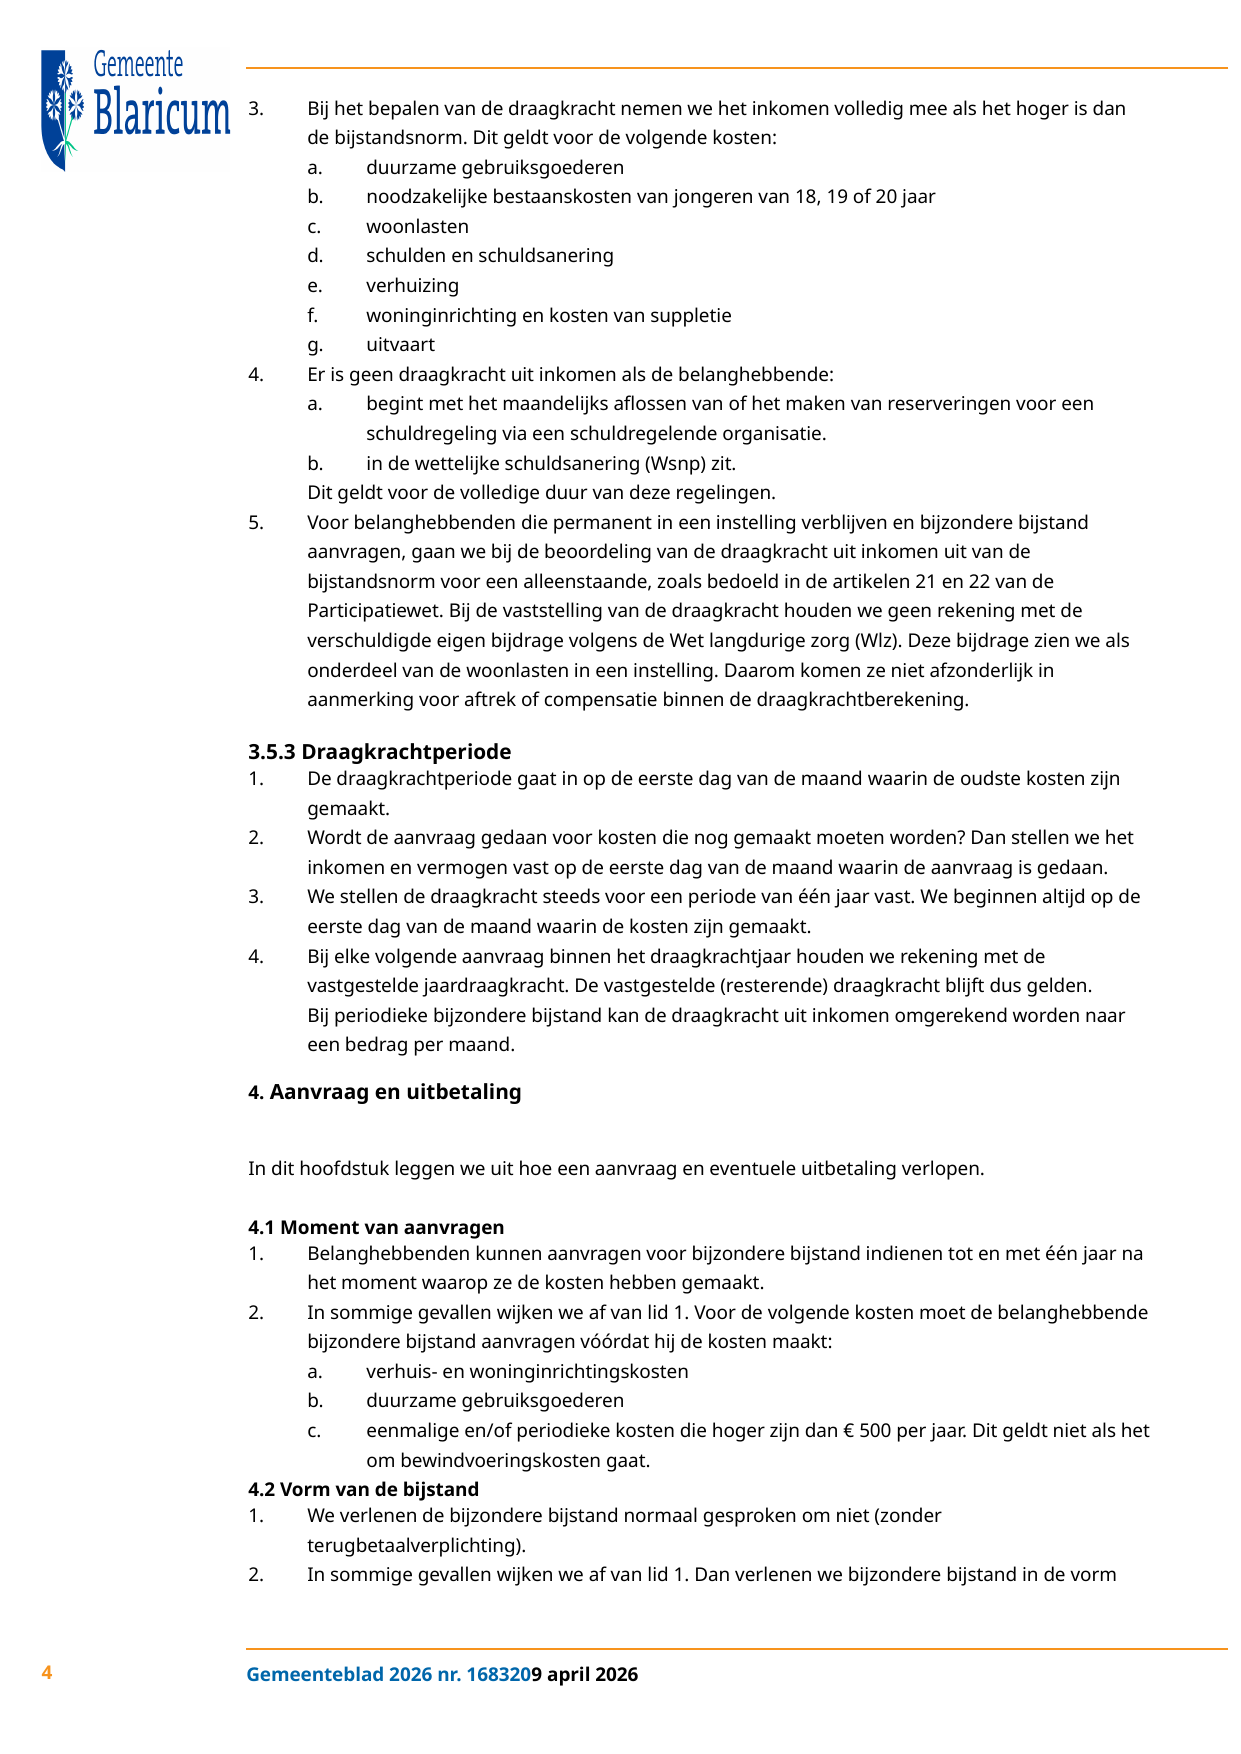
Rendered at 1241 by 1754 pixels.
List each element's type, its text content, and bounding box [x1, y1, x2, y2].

list Dit geldt voor de volledige duur van deze regelingen. [248, 479, 1152, 505]
list woonlasten [307, 213, 1152, 239]
list Voor belanghebbenden die permanent in een instelling verblijven en bijzondere bijstand aanvragen, gaan we bij de beoordeling van de draagkracht uit inkomen uit van de bijstandsnorm voor een alleenstaande, zoals bedoeld in de artikelen 21 en 22 van de Participatiewet. Bij de vaststelling van de draagkracht houden we geen rekening met de verschuldigde eigen bijdrage volgens de Wet langdurige zorg (Wlz). Deze bijdrage zien we als onderdeel van de woonlasten in een instelling. Daarom komen ze niet afzonderlijk in aanmerking voor aftrek of compensatie binnen de draagkrachtberekening. [248, 509, 1152, 712]
list In sommige gevallen wijken we af van lid 1. Dan verlenen we bijzondere bijstand in de vorm [248, 1561, 1152, 1587]
text 3.5.3 Draagkrachtperiode [248, 737, 1152, 765]
picture [41, 47, 231, 172]
list We stellen de draagkracht steeds voor een periode van één jaar vast. We beginnen altijd op de eerste dag van de maand waarin de kosten zijn gemaakt. [248, 884, 1152, 939]
list eenmalige en/of periodieke kosten die hoger zijn dan € 500 per jaar. Dit geldt niet als het om bewindvoeringskosten gaat. [307, 1417, 1152, 1473]
list begint met het maandelijks aflossen van of het maken van reserveringen voor een schuldregeling via een schuldregelende organisatie. [307, 391, 1152, 446]
list duurzame gebruiksgoederen [307, 1388, 1152, 1413]
list Bij periodieke bijzondere bijstand kan de draagkracht uit inkomen omgerekend worden naar een bedrag per maand. [248, 1002, 1152, 1057]
list noodzakelijke bestaanskosten van jongeren van 18, 19 of 20 jaar [307, 183, 1152, 209]
list We verlenen de bijzondere bijstand normaal gesproken om niet (zonder terugbetaalverplichting). [248, 1502, 1152, 1557]
list De draagkrachtperiode gaat in op de eerste dag van de maand waarin de oudste kosten zijn gemaakt. [248, 765, 1152, 821]
text In dit hoofdstuk leggen we uit hoe een aanvraag en eventuele uitbetaling verlopen. [248, 1155, 1152, 1181]
list Belanghebbenden kunnen aanvragen voor bijzondere bijstand indienen tot en met één jaar na het moment waarop ze de kosten hebben gemaakt. [248, 1240, 1152, 1295]
list duurzame gebruiksgoederen [307, 154, 1152, 180]
list Er is geen draagkracht uit inkomen als de belanghebbende: [248, 361, 1152, 387]
text 4.1 Moment van aanvragen [248, 1214, 1152, 1240]
text 4.2 Vorm van de bijstand [248, 1476, 1152, 1502]
list woninginrichting en kosten van suppletie [307, 302, 1152, 328]
list uitvaart [307, 331, 1152, 357]
list Bij het bepalen van de draagkracht nemen we het inkomen volledig mee als het hoger is dan de bijstandsnorm. Dit geldt voor de volgende kosten: [248, 95, 1152, 150]
list Wordt de aanvraag gedaan voor kosten die nog gemaakt moeten worden? Dan stellen we het inkomen en vermogen vast op de eerste dag van de maand waarin de aanvraag is gedaan. [248, 824, 1152, 880]
list verhuis- en woninginrichtingskosten [307, 1358, 1152, 1384]
list schulden en schuldsanering [307, 243, 1152, 268]
text 4. Aanvraag en uitbetaling [248, 1077, 1152, 1106]
list In sommige gevallen wijken we af van lid 1. Voor de volgende kosten moet de belanghebbende bijzondere bijstand aanvragen vóórdat hij de kosten maakt: [248, 1299, 1152, 1354]
list Bij elke volgende aanvraag binnen het draagkrachtjaar houden we rekening met de vastgestelde jaardraagkracht. De vastgestelde (resterende) draagkracht blijft dus gelden. [248, 943, 1152, 998]
list in de wettelijke schuldsanering (Wsnp) zit. [307, 450, 1152, 476]
list verhuizing [307, 272, 1152, 298]
